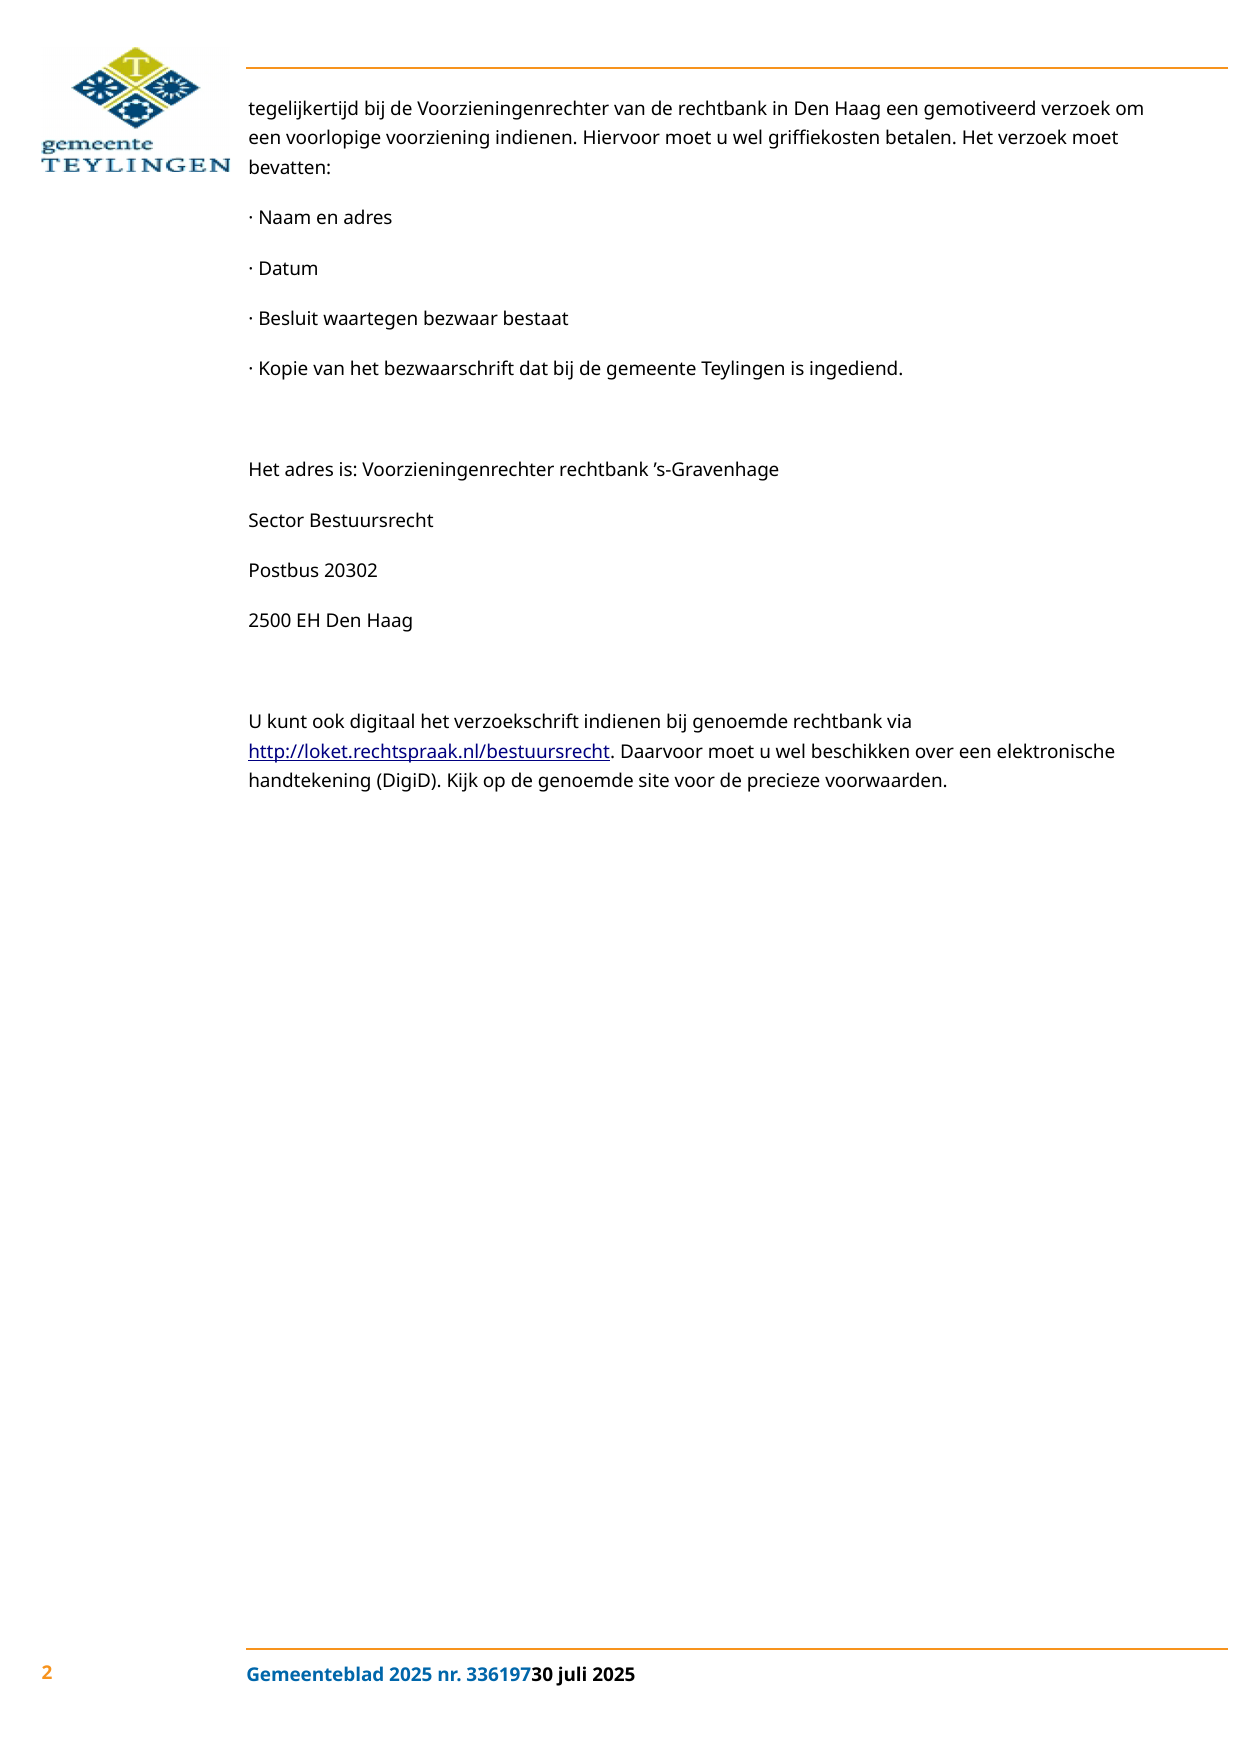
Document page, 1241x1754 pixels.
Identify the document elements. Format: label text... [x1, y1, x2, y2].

text Sector Bestuursrecht [248, 507, 1152, 533]
picture [41, 47, 231, 172]
text tegelijkertijd bij de Voorzieningenrechter van de rechtbank in Den Haag een gemotiveerd verzoek om een voorlopige voorziening indienen. Hiervoor moet u wel griffiekosten betalen. Het verzoek moet bevatten: [248, 95, 1152, 180]
text 2500 EH Den Haag [248, 608, 1152, 633]
text · Besluit waartegen bezwaar bestaat [248, 305, 1152, 331]
text · Kopie van het bezwaarschrift dat bij de gemeente Teylingen is ingediend. [248, 356, 1152, 381]
text · Naam en adres [248, 204, 1152, 230]
text · Datum [248, 255, 1152, 281]
text U kunt ook digitaal het verzoekschrift indienen bij genoemde rechtbank via http://loket.rechtspraak.nl/bestuursrecht. Daarvoor moet u wel beschikken over een elektronische handtekening (DigiD). Kijk op de genoemde site voor de precieze voorwaarden. [248, 708, 1152, 793]
text Postbus 20302 [248, 557, 1152, 583]
text Het adres is: Voorzieningenrechter rechtbank ’s-Gravenhage [248, 456, 1152, 482]
